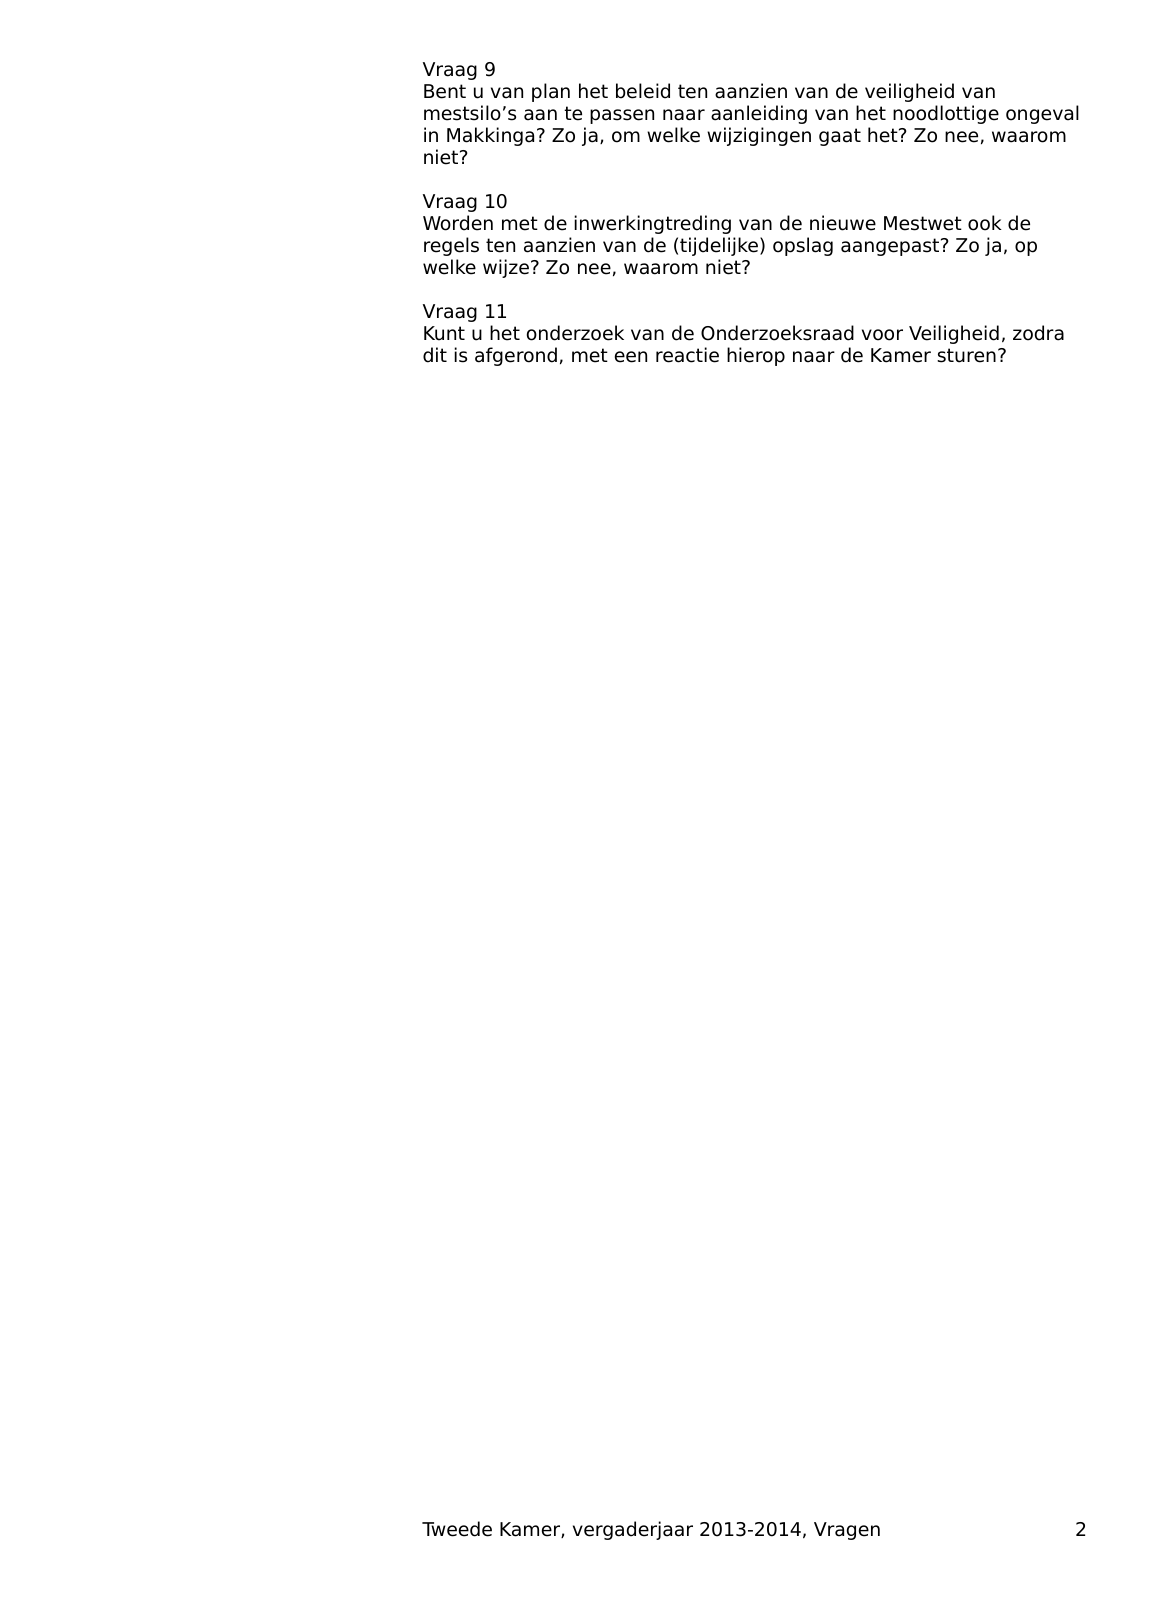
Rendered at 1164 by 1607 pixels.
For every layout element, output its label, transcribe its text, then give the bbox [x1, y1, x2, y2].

text Kunt u het onderzoek van de Onderzoeksraad voor Veiligheid, zodra dit is afgerond, met een reactie hierop naar de Kamer sturen? [422, 323, 1087, 367]
text Vraag 9 [422, 59, 1087, 81]
text Vraag 10 [422, 191, 1087, 213]
text Worden met de inwerkingtreding van de nieuwe Mestwet ook de regels ten aanzien van de (tijdelijke) opslag aangepast? Zo ja, op welke wijze? Zo nee, waarom niet? [422, 213, 1087, 279]
text Bent u van plan het beleid ten aanzien van de veiligheid van mestsilo’s aan te passen naar aanleiding van het noodlottige ongeval in Makkinga? Zo ja, om welke wijzigingen gaat het? Zo nee, waarom niet? [422, 81, 1087, 169]
text Vraag 11 [422, 301, 1087, 323]
